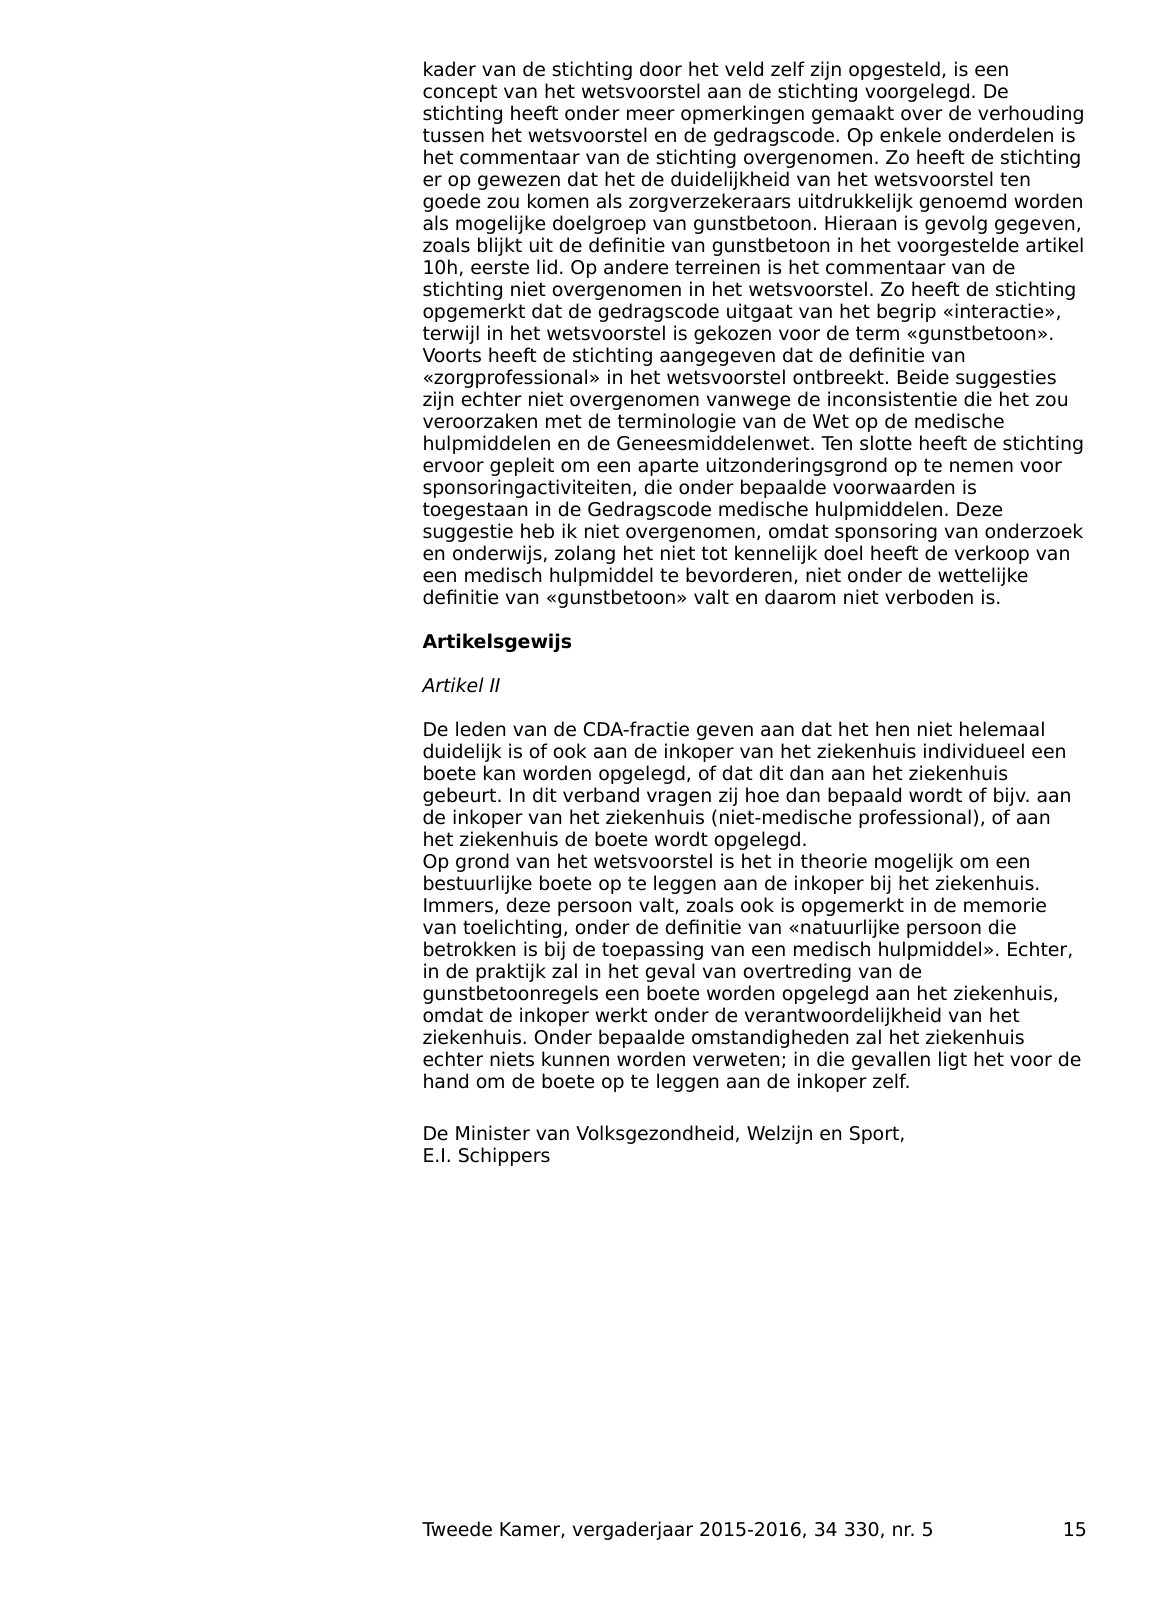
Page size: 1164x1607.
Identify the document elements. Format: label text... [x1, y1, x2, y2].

subtitle Artikel II [422, 675, 1087, 697]
text Op grond van het wetsvoorstel is het in theorie mogelijk om een bestuurlijke boete op te leggen aan de inkoper bij het ziekenhuis. Immers, deze persoon valt, zoals ook is opgemerkt in de memorie van toelichting, onder de definitie van «natuurlijke persoon die betrokken is bij de toepassing van een medisch hulpmiddel». Echter, in de praktijk zal in het geval van overtreding van de gunstbetoonregels een boete worden opgelegd aan het ziekenhuis, omdat de inkoper werkt onder de verantwoordelijkheid van het ziekenhuis. Onder bepaalde omstandigheden zal het ziekenhuis echter niets kunnen worden verweten; in die gevallen ligt het voor de hand om de boete op te leggen aan de inkoper zelf. [422, 851, 1087, 1093]
text De Minister van Volksgezondheid, Welzijn en Sport, E.I. Schippers [422, 1123, 1087, 1167]
text De leden van de CDA-fractie geven aan dat het hen niet helemaal duidelijk is of ook aan de inkoper van het ziekenhuis individueel een boete kan worden opgelegd, of dat dit dan aan het ziekenhuis gebeurt. In dit verband vragen zij hoe dan bepaald wordt of bijv. aan de inkoper van het ziekenhuis (niet-medische professional), of aan het ziekenhuis de boete wordt opgelegd. [422, 719, 1087, 851]
subtitle Artikelsgewijs [422, 631, 1087, 653]
text kader van de stichting door het veld zelf zijn opgesteld, is een concept van het wetsvoorstel aan de stichting voorgelegd. De stichting heeft onder meer opmerkingen gemaakt over de verhouding tussen het wetsvoorstel en de gedragscode. Op enkele onderdelen is het commentaar van de stichting overgenomen. Zo heeft de stichting er op gewezen dat het de duidelijkheid van het wetsvoorstel ten goede zou komen als zorgverzekeraars uitdrukkelijk genoemd worden als mogelijke doelgroep van gunstbetoon. Hieraan is gevolg gegeven, zoals blijkt uit de definitie van gunstbetoon in het voorgestelde artikel 10h, eerste lid. Op andere terreinen is het commentaar van de stichting niet overgenomen in het wetsvoorstel. Zo heeft de stichting opgemerkt dat de gedragscode uitgaat van het begrip «interactie», terwijl in het wetsvoorstel is gekozen voor de term «gunstbetoon». Voorts heeft de stichting aangegeven dat de definitie van «zorgprofessional» in het wetsvoorstel ontbreekt. Beide suggesties zijn echter niet overgenomen vanwege de inconsistentie die het zou veroorzaken met de terminologie van de Wet op de medische hulpmiddelen en de Geneesmiddelenwet. Ten slotte heeft de stichting ervoor gepleit om een aparte uitzonderingsgrond op te nemen voor sponsoringactiviteiten, die onder bepaalde voorwaarden is toegestaan in de Gedragscode medische hulpmiddelen. Deze suggestie heb ik niet overgenomen, omdat sponsoring van onderzoek en onderwijs, zolang het niet tot kennelijk doel heeft de verkoop van een medisch hulpmiddel te bevorderen, niet onder de wettelijke definitie van «gunstbetoon» valt en daarom niet verboden is. [422, 59, 1087, 608]
